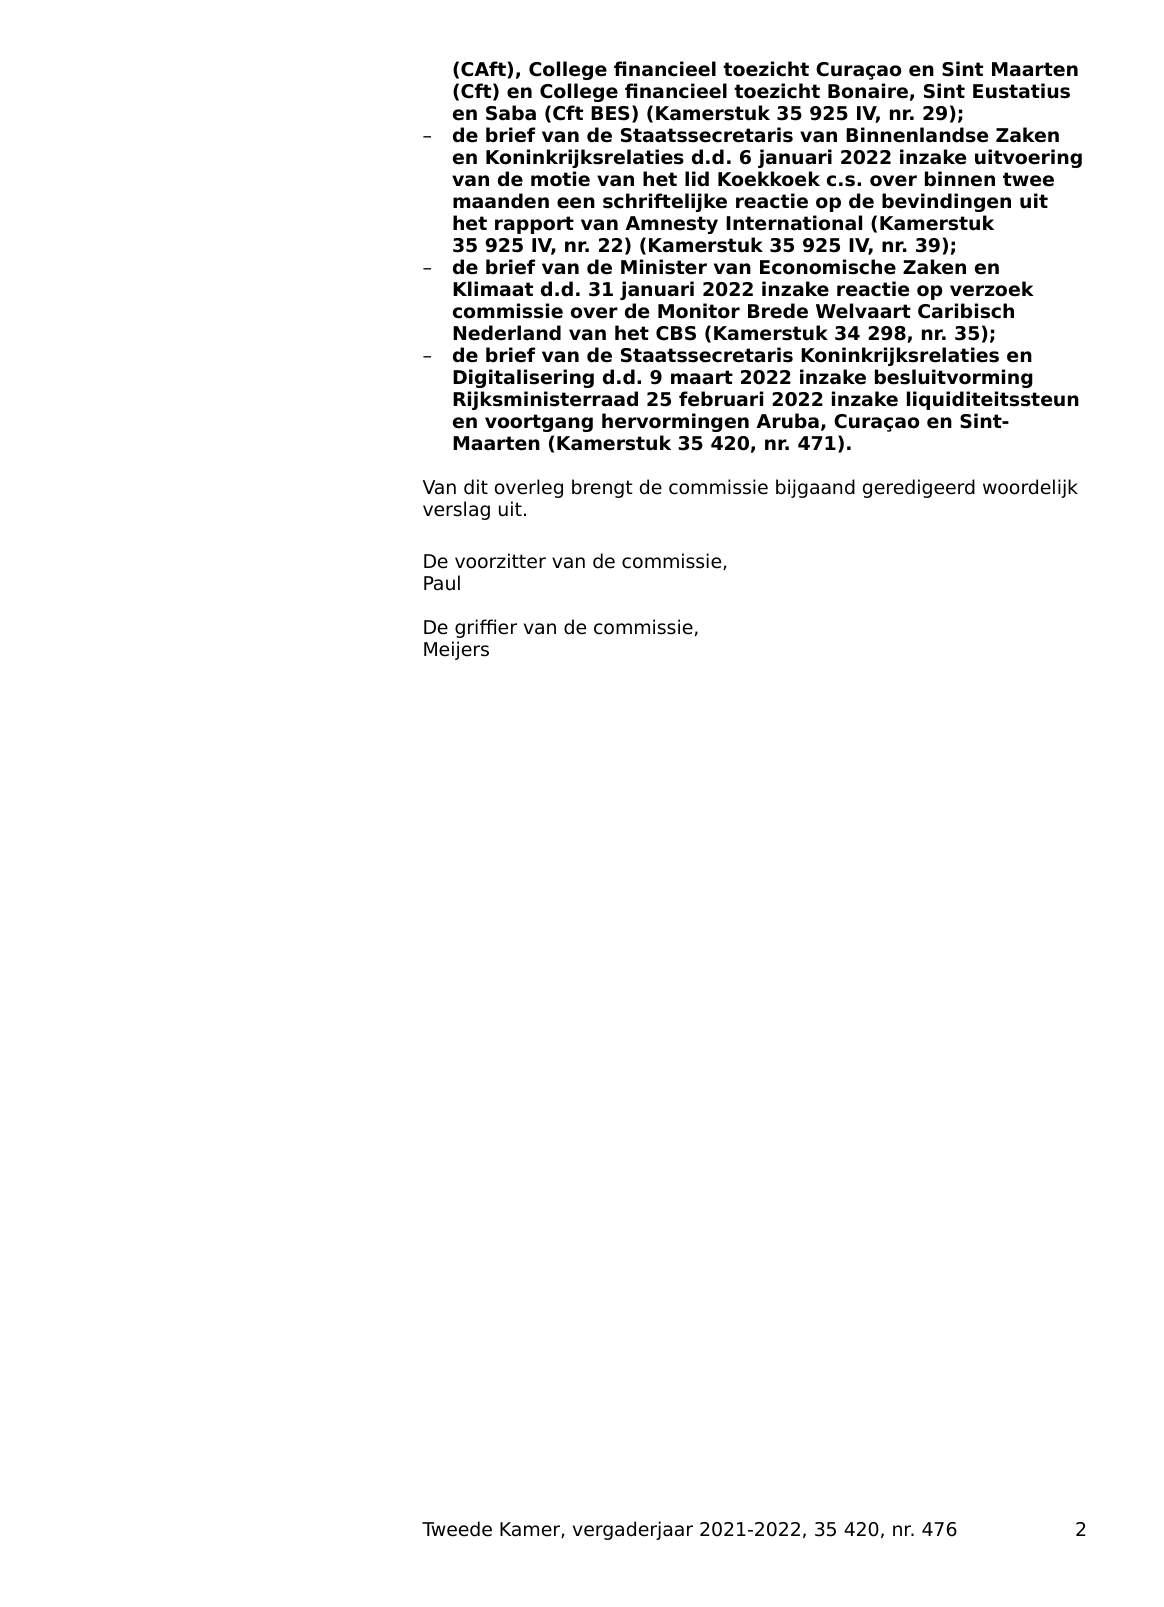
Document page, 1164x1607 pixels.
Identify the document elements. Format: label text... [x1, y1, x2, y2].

text – de brief van de Staatssecretaris Koninkrijksrelaties en Digitalisering d.d. 9 maart 2022 inzake besluitvorming Rijksministerraad 25 februari 2022 inzake liquiditeitssteun en voortgang hervormingen Aruba, Curaçao en Sint-Maarten (Kamerstuk 35 420, nr. 471). [422, 345, 1087, 455]
text Van dit overleg brengt de commissie bijgaand geredigeerd woordelijk verslag uit. [422, 477, 1087, 521]
text – de brief van de Staatssecretaris van Binnenlandse Zaken en Koninkrijksrelaties d.d. 6 januari 2022 inzake uitvoering van de motie van het lid Koekkoek c.s. over binnen twee maanden een schriftelijke reactie op de bevindingen uit het rapport van Amnesty International (Kamerstuk 35 925 IV, nr. 22) (Kamerstuk 35 925 IV, nr. 39); [422, 125, 1087, 257]
text De voorzitter van de commissie, Paul [422, 551, 1087, 595]
text – de brief van de Minister van Economische Zaken en Klimaat d.d. 31 januari 2022 inzake reactie op verzoek commissie over de Monitor Brede Welvaart Caribisch Nederland van het CBS (Kamerstuk 34 298, nr. 35); [422, 257, 1087, 345]
text De griffier van de commissie, Meijers [422, 617, 1087, 661]
text (CAft), College financieel toezicht Curaçao en Sint Maarten (Cft) en College financieel toezicht Bonaire, Sint Eustatius en Saba (Cft BES) (Kamerstuk 35 925 IV, nr. 29); [422, 59, 1087, 125]
